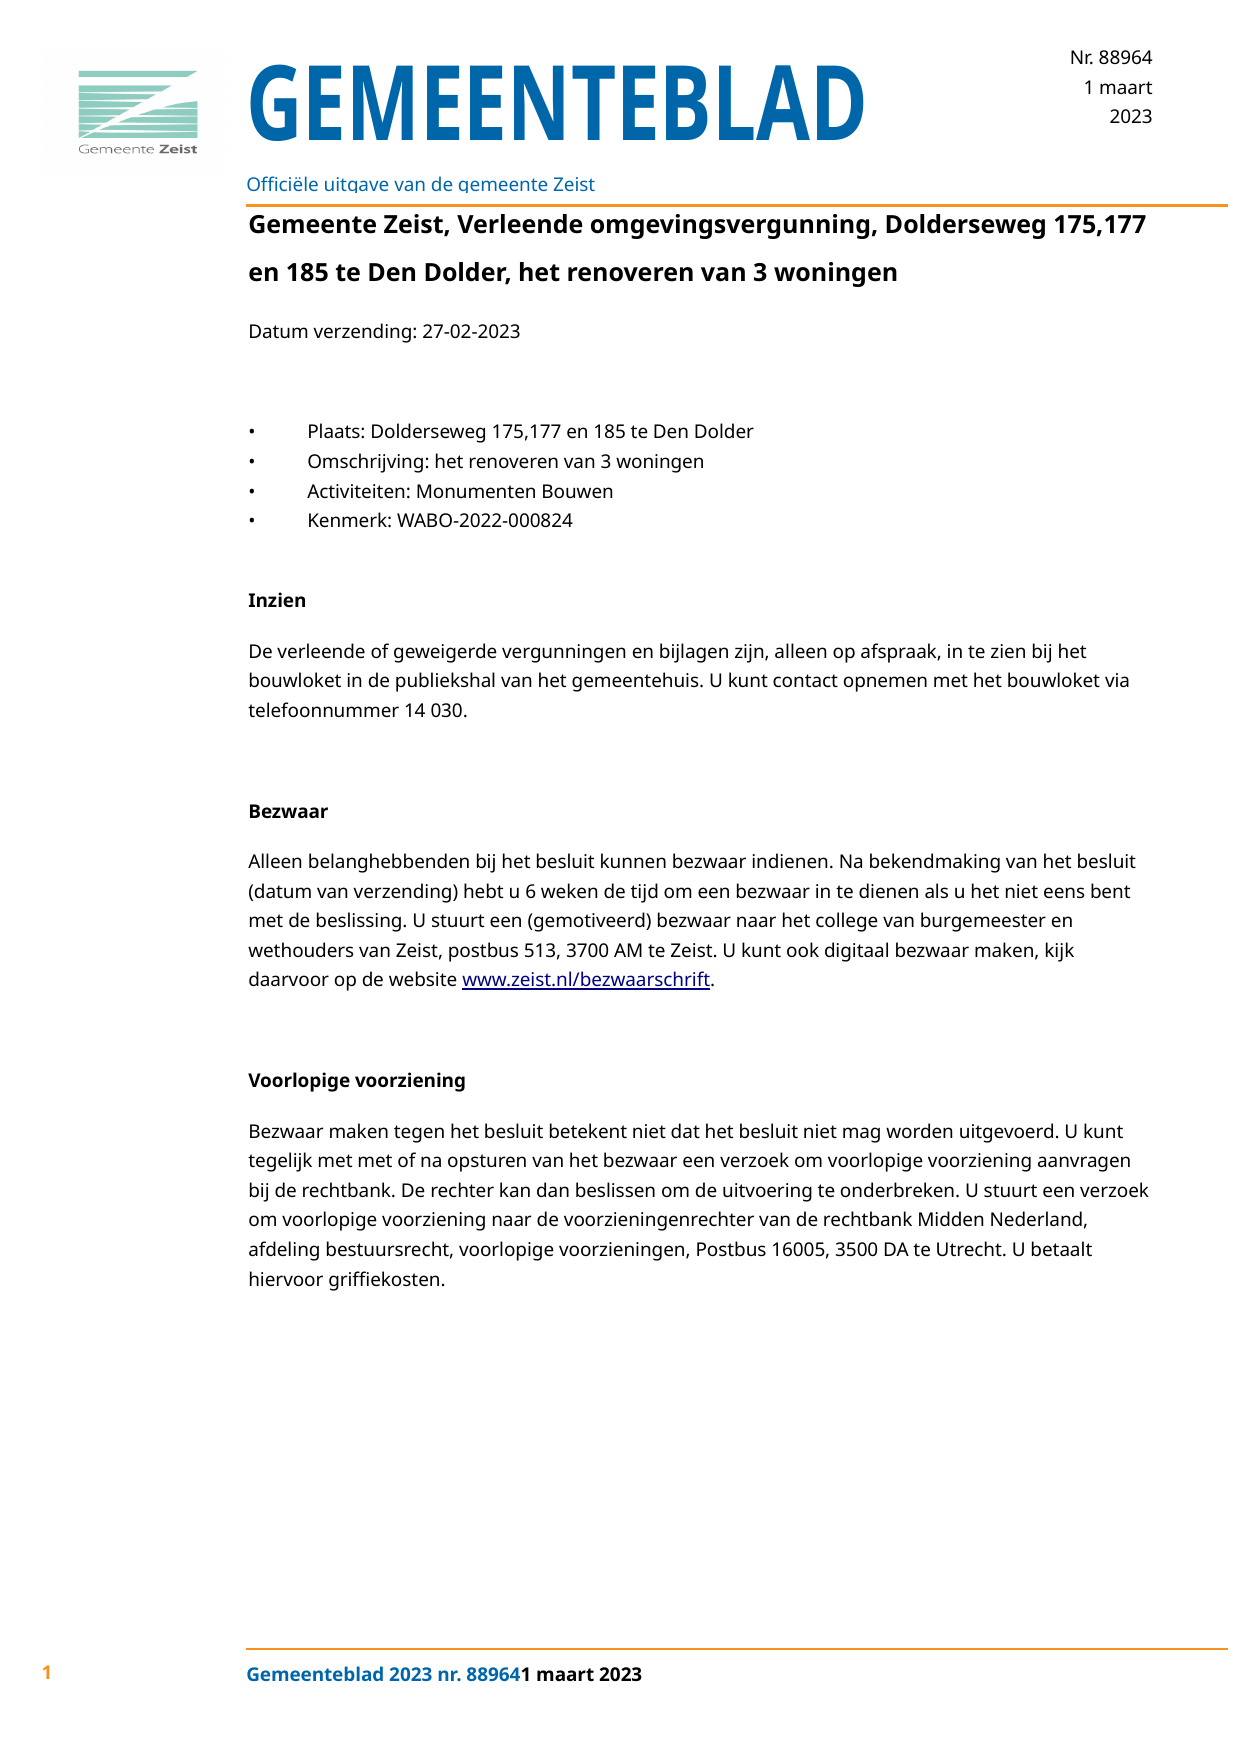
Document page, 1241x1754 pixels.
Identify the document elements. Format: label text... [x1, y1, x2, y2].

picture [41, 47, 231, 172]
text De verleende of geweigerde vergunningen en bijlagen zijn, alleen op afspraak, in te zien bij het bouwloket in de publiekshal van het gemeentehuis. U kunt contact opnemen met het bouwloket via telefoonnummer 14 030. [248, 638, 1152, 723]
list Kenmerk: WABO-2022-000824 [248, 507, 1152, 533]
text Inzien [248, 587, 1152, 613]
text Voorlopige voorziening [248, 1067, 1152, 1093]
list Plaats: Dolderseweg 175,177 en 185 te Den Dolder [248, 419, 1152, 444]
text Alleen belanghebbenden bij het besluit kunnen bezwaar indienen. Na bekendmaking van het besluit (datum van verzending) hebt u 6 weken de tijd om een bezwaar in te dienen als u het niet eens bent met de beslissing. U stuurt een (gemotiveerd) bezwaar naar het college van burgemeester en wethouders van Zeist, postbus 513, 3700 AM te Zeist. U kunt ook digitaal bezwaar maken, kijk daarvoor op de website www.zeist.nl/bezwaarschrift. [248, 848, 1152, 992]
text Datum verzending: 27-02-2023 [248, 318, 1152, 344]
text Gemeente Zeist, Verleende omgevingsvergunning, Dolderseweg 175,177 en 185 te Den Dolder, het renoveren van 3 woningen [248, 207, 1152, 288]
list Activiteiten: Monumenten Bouwen [248, 478, 1152, 504]
list Omschrijving: het renoveren van 3 woningen [248, 448, 1152, 474]
text Bezwaar [248, 798, 1152, 824]
text Bezwaar maken tegen het besluit betekent niet dat het besluit niet mag worden uitgevoerd. U kunt tegelijk met met of na opsturen van het bezwaar een verzoek om voorlopige voorziening aanvragen bij de rechtbank. De rechter kan dan beslissen om de uitvoering te onderbreken. U stuurt een verzoek om voorlopige voorziening naar de voorzieningenrechter van de rechtbank Midden Nederland, afdeling bestuursrecht, voorlopige voorzieningen, Postbus 16005, 3500 DA te Utrecht. U betaalt hiervoor griffiekosten. [248, 1118, 1152, 1292]
